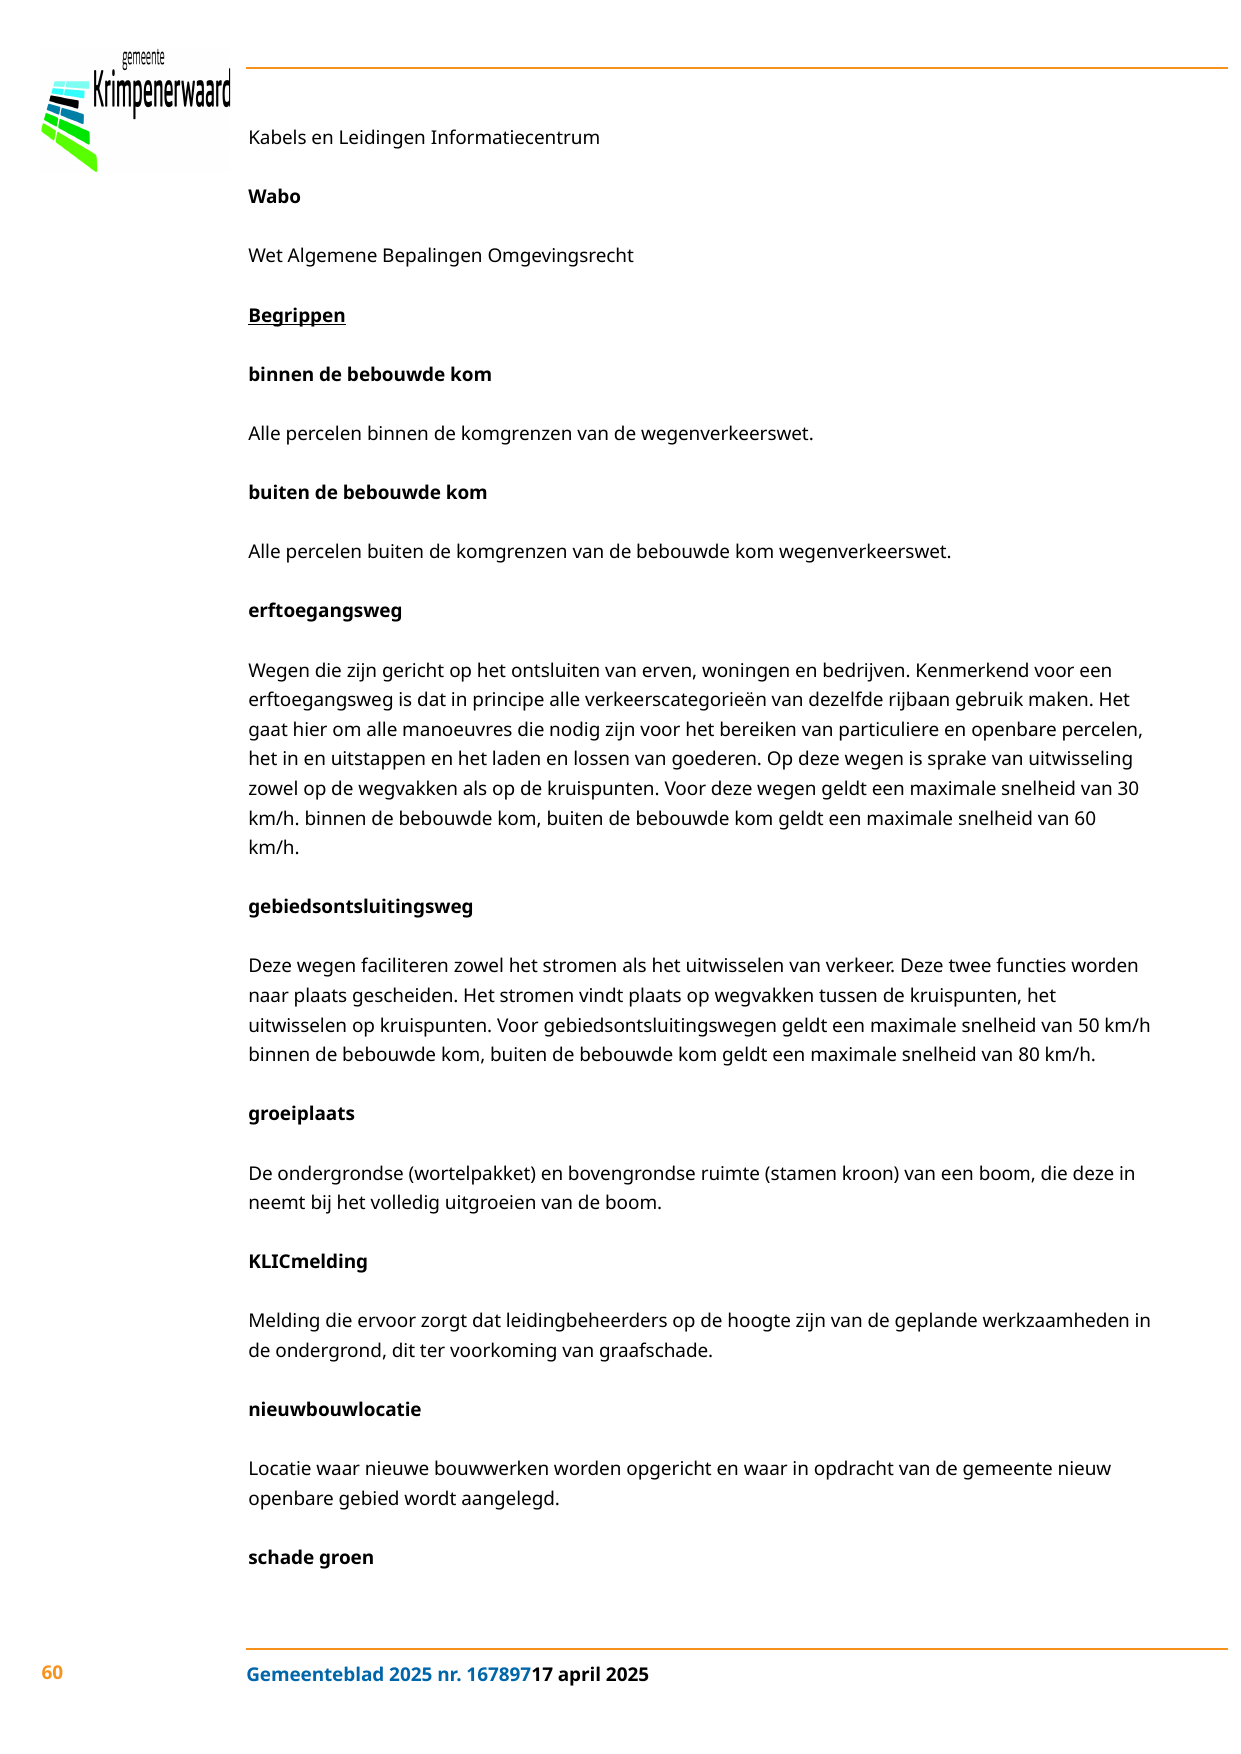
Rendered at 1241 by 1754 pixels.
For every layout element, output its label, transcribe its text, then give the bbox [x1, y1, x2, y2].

text Alle percelen binnen de komgrenzen van de wegenverkeerswet. [248, 420, 1152, 446]
text Wegen die zijn gericht op het ontsluiten van erven, woningen en bedrijven. Kenmerkend voor een erftoegangsweg is dat in principe alle verkeerscategorieën van dezelfde rijbaan gebruik maken. Het gaat hier om alle manoeuvres die nodig zijn voor het bereiken van particuliere en openbare percelen, het in en uitstappen en het laden en lossen van goederen. Op deze wegen is sprake van uitwisseling zowel op de wegvakken als op de kruispunten. Voor deze wegen geldt een maximale snelheid van 30 km/h. binnen de bebouwde kom, buiten de bebouwde kom geldt een maximale snelheid van 60 km/h. [248, 657, 1152, 860]
text Begrippen [248, 302, 1152, 328]
text Wet Algemene Bepalingen Omgevingsrecht [248, 243, 1152, 268]
text binnen de bebouwde kom [248, 361, 1152, 387]
text KLICmelding [248, 1248, 1152, 1274]
text Locatie waar nieuwe bouwwerken worden opgericht en waar in opdracht van de gemeente nieuw openbare gebied wordt aangelegd. [248, 1456, 1152, 1511]
text gebiedsontsluitingsweg [248, 893, 1152, 919]
picture [41, 47, 231, 172]
text Melding die ervoor zorgt dat leidingbeheerders op de hoogte zijn van de geplande werkzaamheden in de ondergrond, dit ter voorkoming van graafschade. [248, 1308, 1152, 1363]
text Wabo [248, 183, 1152, 209]
text nieuwbouwlocatie [248, 1396, 1152, 1422]
text erftoegangsweg [248, 598, 1152, 623]
text schade groen [248, 1544, 1152, 1570]
text Deze wegen faciliteren zowel het stromen als het uitwisselen van verkeer. Deze twee functies worden naar plaats gescheiden. Het stromen vindt plaats op wegvakken tussen de kruispunten, het uitwisselen op kruispunten. Voor gebiedsontsluitingswegen geldt een maximale snelheid van 50 km/h binnen de bebouwde kom, buiten de bebouwde kom geldt een maximale snelheid van 80 km/h. [248, 953, 1152, 1067]
text buiten de bebouwde kom [248, 479, 1152, 505]
text Alle percelen buiten de komgrenzen van de bebouwde kom wegenverkeerswet. [248, 538, 1152, 564]
text De ondergrondse (wortelpakket) en bovengrondse ruimte (stamen kroon) van een boom, die deze in neemt bij het volledig uitgroeien van de boom. [248, 1160, 1152, 1215]
text Kabels en Leidingen Informatiecentrum [248, 124, 1152, 150]
text groeiplaats [248, 1101, 1152, 1126]
